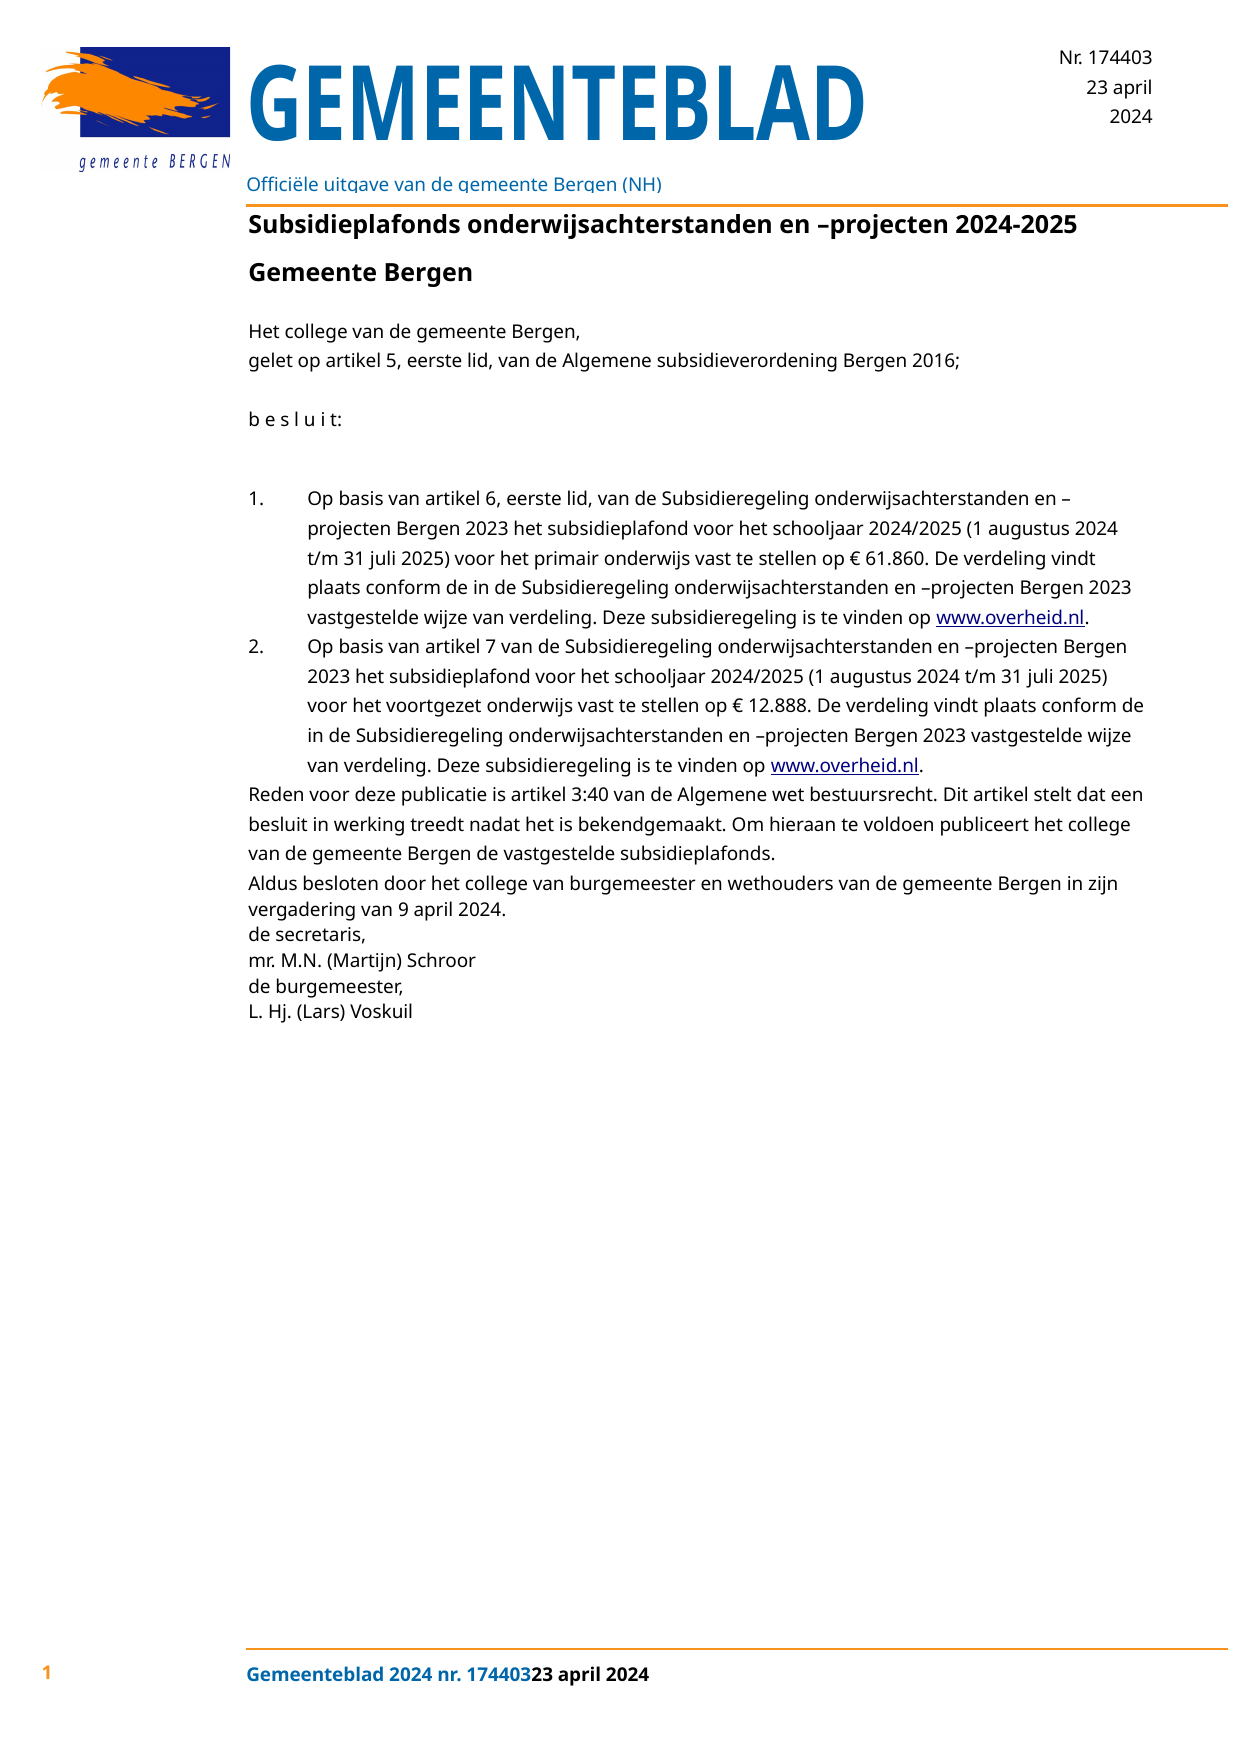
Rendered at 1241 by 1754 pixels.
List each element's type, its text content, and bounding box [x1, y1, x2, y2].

text Reden voor deze publicatie is artikel 3:40 van de Algemene wet bestuursrecht. Dit artikel stelt dat een besluit in werking treedt nadat het is bekendgemaakt. Om hieraan te voldoen publiceert het college van de gemeente Bergen de vastgestelde subsidieplafonds. [248, 781, 1152, 866]
text Het college van de gemeente Bergen, [248, 318, 1152, 344]
text Aldus besloten door het college van burgemeester en wethouders van de gemeente Bergen in zijn vergadering van 9 april 2024. [248, 870, 1152, 922]
text b e s l u i t: [248, 407, 1152, 432]
text mr. M.N. (Martijn) Schroor [248, 947, 1152, 973]
text de burgemeester, [248, 973, 1152, 999]
list Op basis van artikel 7 van de Subsidieregeling onderwijsachterstanden en –projecten Bergen 2023 het subsidieplafond voor het schooljaar 2024/2025 (1 augustus 2024 t/m 31 juli 2025) voor het voortgezet onderwijs vast te stellen op € 12.888. De verdeling vindt plaats conform de in de Subsidieregeling onderwijsachterstanden en –projecten Bergen 2023 vastgestelde wijze van verdeling. Deze subsidieregeling is te vinden op www.overheid.nl. [248, 633, 1152, 777]
text Subsidieplafonds onderwijsachterstanden en –projecten 2024-2025 Gemeente Bergen [248, 207, 1152, 288]
picture [41, 47, 231, 172]
text de secretaris, [248, 922, 1152, 947]
text L. Hj. (Lars) Voskuil [248, 999, 1152, 1024]
text gelet op artikel 5, eerste lid, van de Algemene subsidieverordening Bergen 2016; [248, 347, 1152, 373]
list Op basis van artikel 6, eerste lid, van de Subsidieregeling onderwijsachterstanden en –projecten Bergen 2023 het subsidieplafond voor het schooljaar 2024/2025 (1 augustus 2024 t/m 31 juli 2025) voor het primair onderwijs vast te stellen op € 61.860. De verdeling vindt plaats conform de in de Subsidieregeling onderwijsachterstanden en –projecten Bergen 2023 vastgestelde wijze van verdeling. Deze subsidieregeling is te vinden op www.overheid.nl. [248, 486, 1152, 629]
